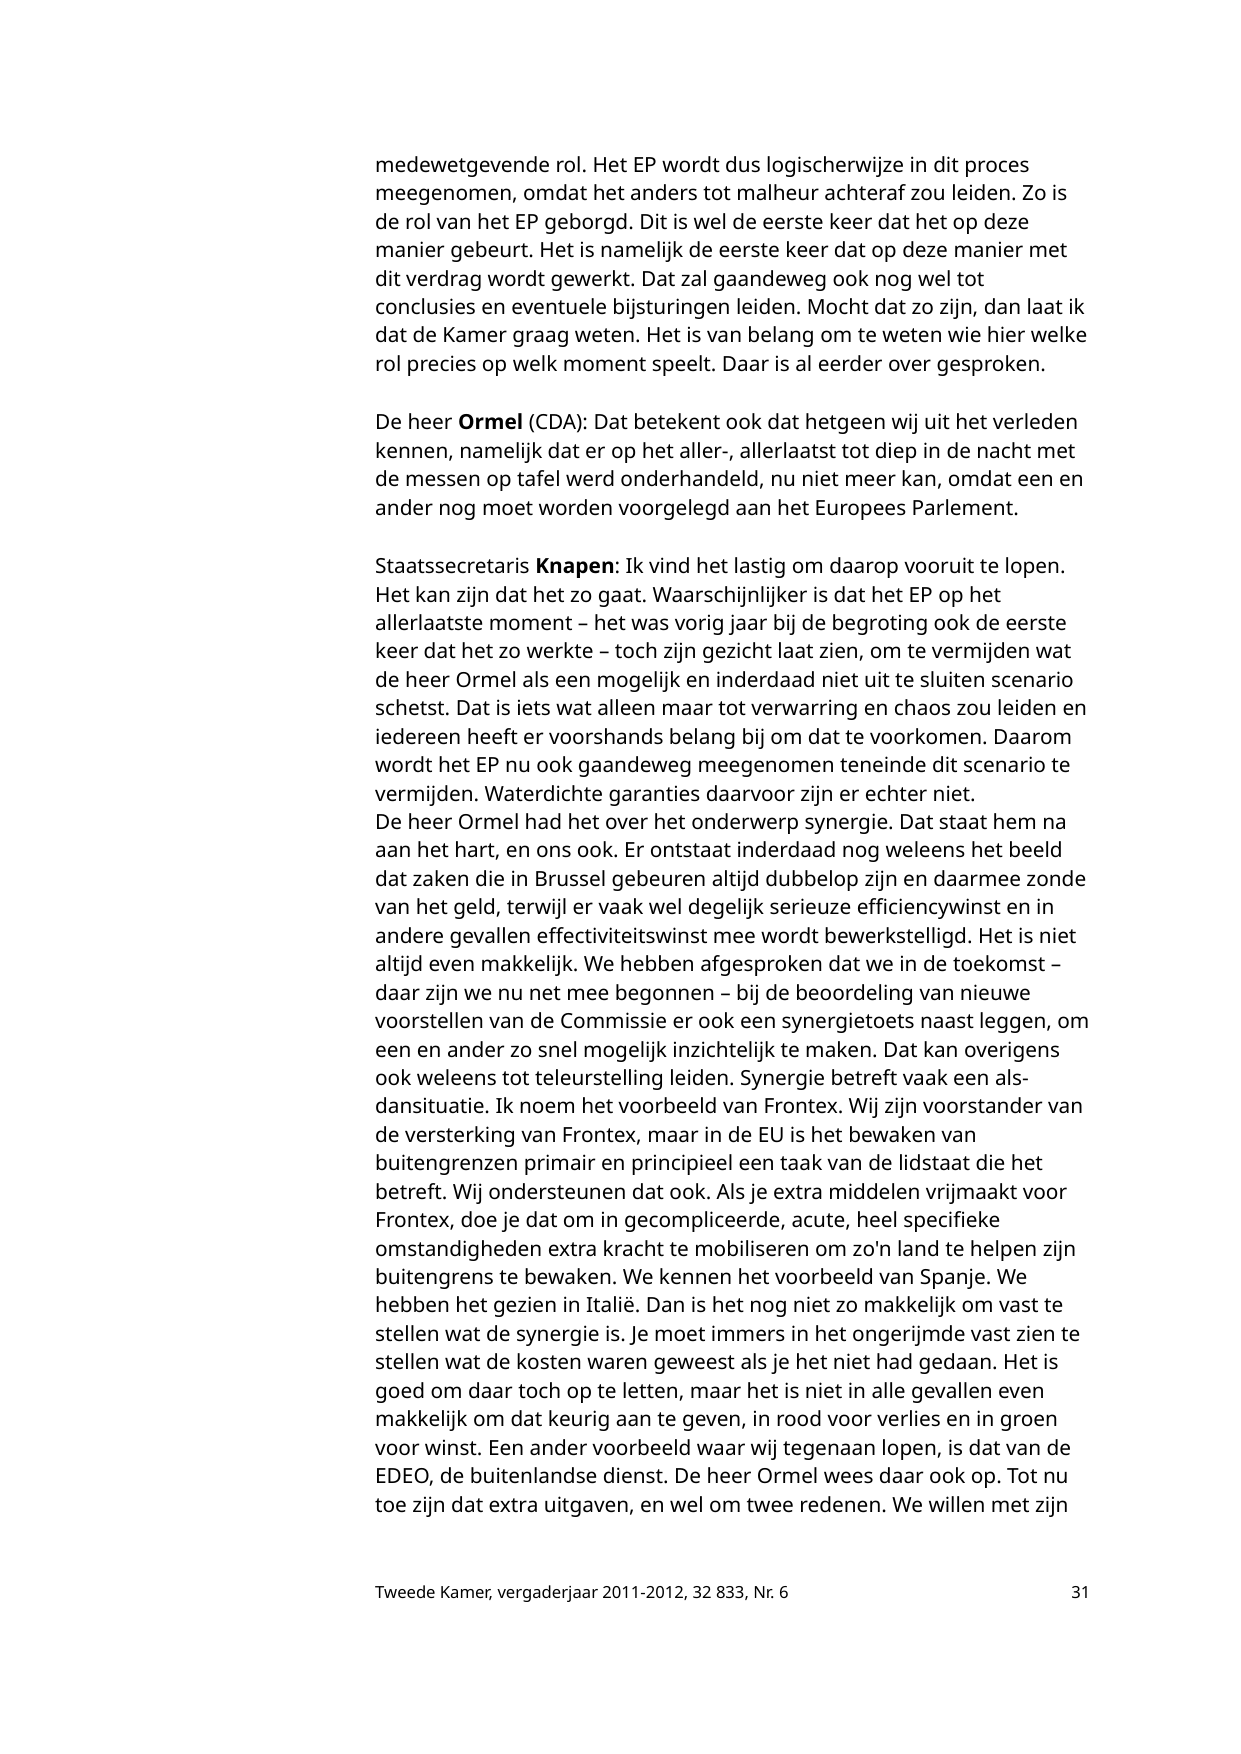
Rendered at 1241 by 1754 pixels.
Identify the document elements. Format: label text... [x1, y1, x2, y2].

text medewetgevende rol. Het EP wordt dus logischerwijze in dit proces meegenomen, omdat het anders tot malheur achteraf zou leiden. Zo is de rol van het EP geborgd. Dit is wel de eerste keer dat het op deze manier gebeurt. Het is namelijk de eerste keer dat op deze manier met dit verdrag wordt gewerkt. Dat zal gaandeweg ook nog wel tot conclusies en eventuele bijsturingen leiden. Mocht dat zo zijn, dan laat ik dat de Kamer graag weten. Het is van belang om te weten wie hier welke rol precies op welk moment speelt. Daar is al eerder over gesproken. [375, 150, 1090, 377]
text De heer Ormel (CDA): Dat betekent ook dat hetgeen wij uit het verleden kennen, namelijk dat er op het aller-, allerlaatst tot diep in de nacht met de messen op tafel werd onderhandeld, nu niet meer kan, omdat een en ander nog moet worden voorgelegd aan het Europees Parlement. [375, 407, 1090, 521]
text De heer Ormel had het over het onderwerp synergie. Dat staat hem na aan het hart, en ons ook. Er ontstaat inderdaad nog weleens het beeld dat zaken die in Brussel gebeuren altijd dubbelop zijn en daarmee zonde van het geld, terwijl er vaak wel degelijk serieuze efficiencywinst en in andere gevallen effectiviteitswinst mee wordt bewerkstelligd. Het is niet altijd even makkelijk. We hebben afgesproken dat we in de toekomst – daar zijn we nu net mee begonnen – bij de beoordeling van nieuwe voorstellen van de Commissie er ook een synergietoets naast leggen, om een en ander zo snel mogelijk inzichtelijk te maken. Dat kan overigens ook weleens tot teleurstelling leiden. Synergie betreft vaak een als-dansituatie. Ik noem het voorbeeld van Frontex. Wij zijn voorstander van de versterking van Frontex, maar in de EU is het bewaken van buitengrenzen primair en principieel een taak van de lidstaat die het betreft. Wij ondersteunen dat ook. Als je extra middelen vrijmaakt voor Frontex, doe je dat om in gecompliceerde, acute, heel specifieke omstandigheden extra kracht te mobiliseren om zo'n land te helpen zijn buitengrens te bewaken. We kennen het voorbeeld van Spanje. We hebben het gezien in Italië. Dan is het nog niet zo makkelijk om vast te stellen wat de synergie is. Je moet immers in het ongerijmde vast zien te stellen wat de kosten waren geweest als je het niet had gedaan. Het is goed om daar toch op te letten, maar het is niet in alle gevallen even makkelijk om dat keurig aan te geven, in rood voor verlies en in groen voor winst. Een ander voorbeeld waar wij tegenaan lopen, is dat van de EDEO, de buitenlandse dienst. De heer Ormel wees daar ook op. Tot nu toe zijn dat extra uitgaven, en wel om twee redenen. We willen met zijn [375, 807, 1090, 1518]
text Staatssecretaris Knapen: Ik vind het lastig om daarop vooruit te lopen. Het kan zijn dat het zo gaat. Waarschijnlijker is dat het EP op het allerlaatste moment – het was vorig jaar bij de begroting ook de eerste keer dat het zo werkte – toch zijn gezicht laat zien, om te vermijden wat de heer Ormel als een mogelijk en inderdaad niet uit te sluiten scenario schetst. Dat is iets wat alleen maar tot verwarring en chaos zou leiden en iedereen heeft er voorshands belang bij om dat te voorkomen. Daarom wordt het EP nu ook gaandeweg meegenomen teneinde dit scenario te vermijden. Waterdichte garanties daarvoor zijn er echter niet. [375, 551, 1090, 807]
